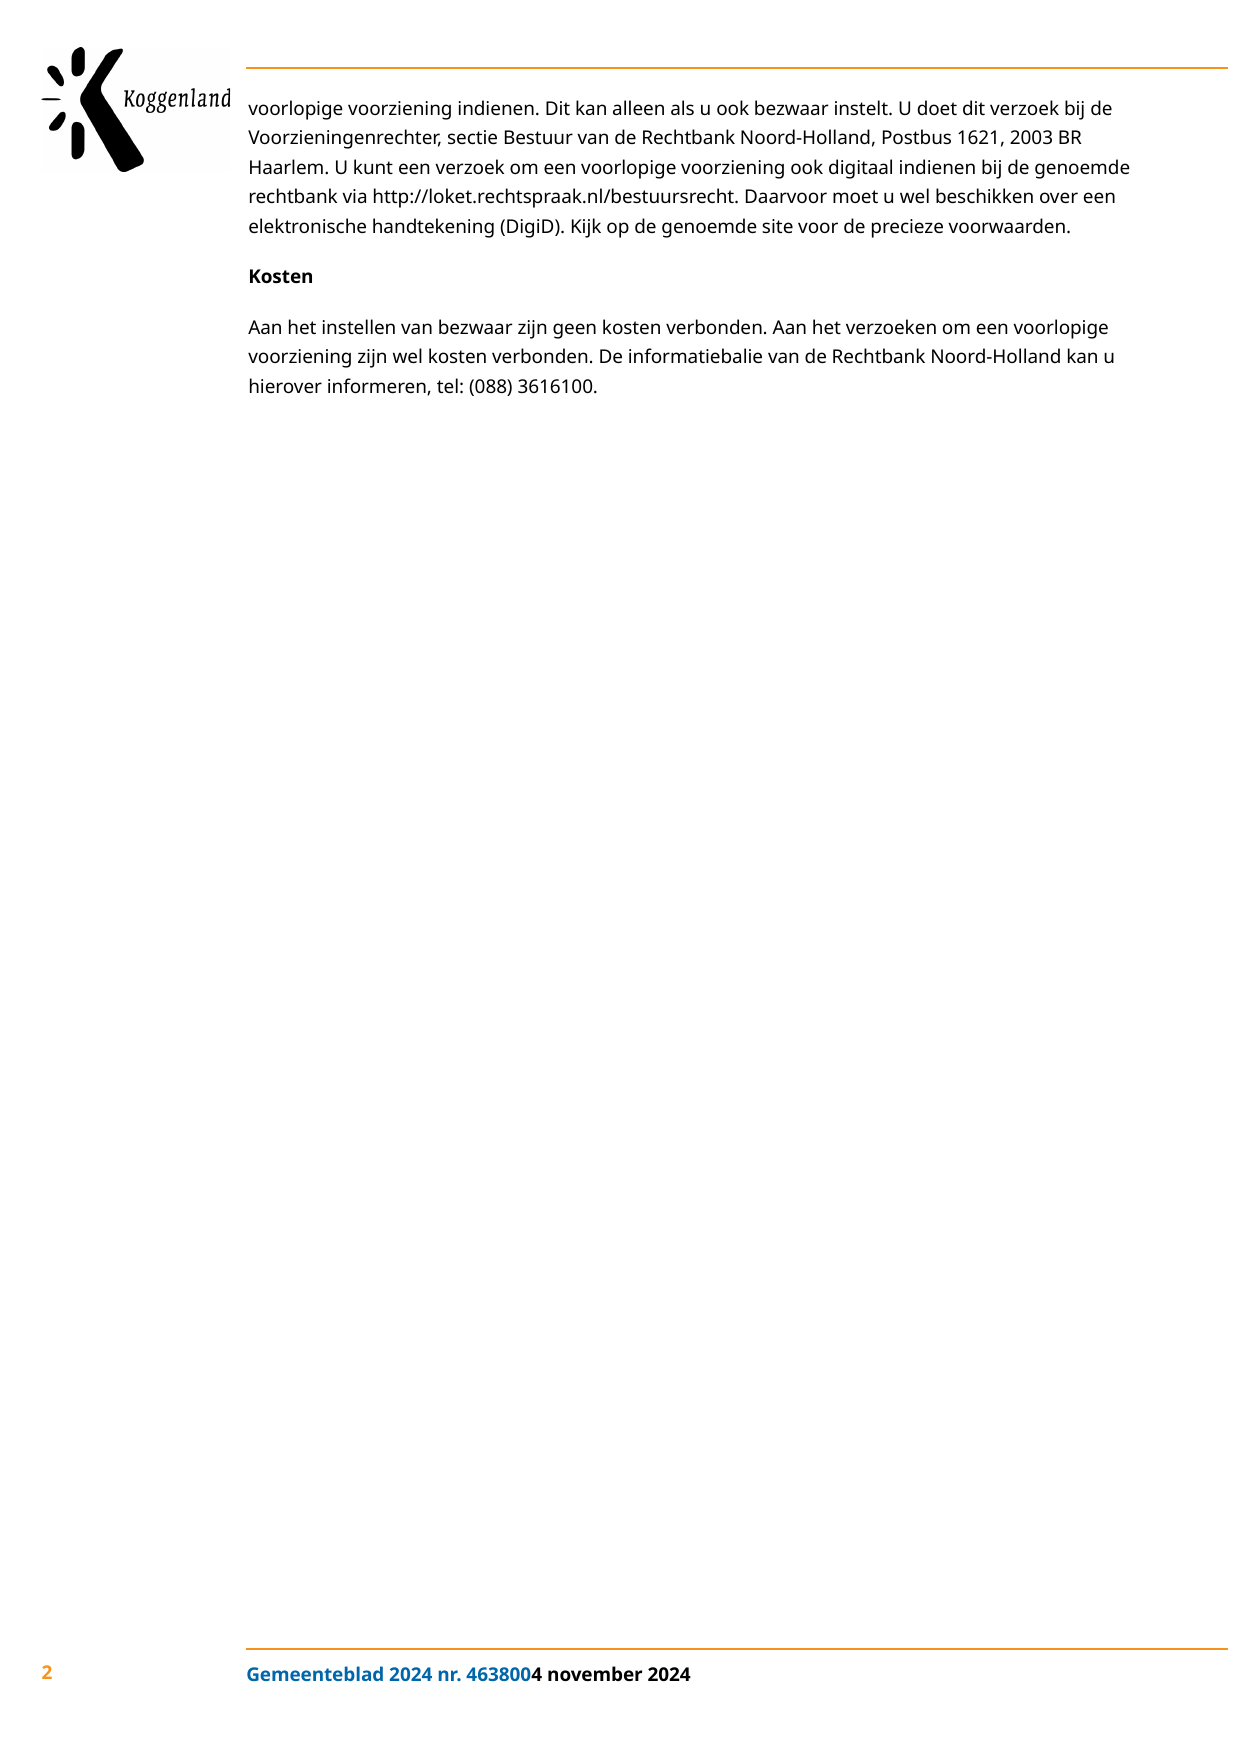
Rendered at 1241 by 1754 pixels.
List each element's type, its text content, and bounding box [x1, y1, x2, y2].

text Aan het instellen van bezwaar zijn geen kosten verbonden. Aan het verzoeken om een voorlopige voorziening zijn wel kosten verbonden. De informatiebalie van de Rechtbank Noord-Holland kan u hierover informeren, tel: (088) 3616100. [248, 314, 1152, 399]
text voorlopige voorziening indienen. Dit kan alleen als u ook bezwaar instelt. U doet dit verzoek bij de Voorzieningenrechter, sectie Bestuur van de Rechtbank Noord-Holland, Postbus 1621, 2003 BR Haarlem. U kunt een verzoek om een voorlopige voorziening ook digitaal indienen bij de genoemde rechtbank via http://loket.rechtspraak.nl/bestuursrecht. Daarvoor moet u wel beschikken over een elektronische handtekening (DigiD). Kijk op de genoemde site voor de precieze voorwaarden. [248, 95, 1152, 239]
picture [41, 47, 231, 172]
text Kosten [248, 263, 1152, 289]
